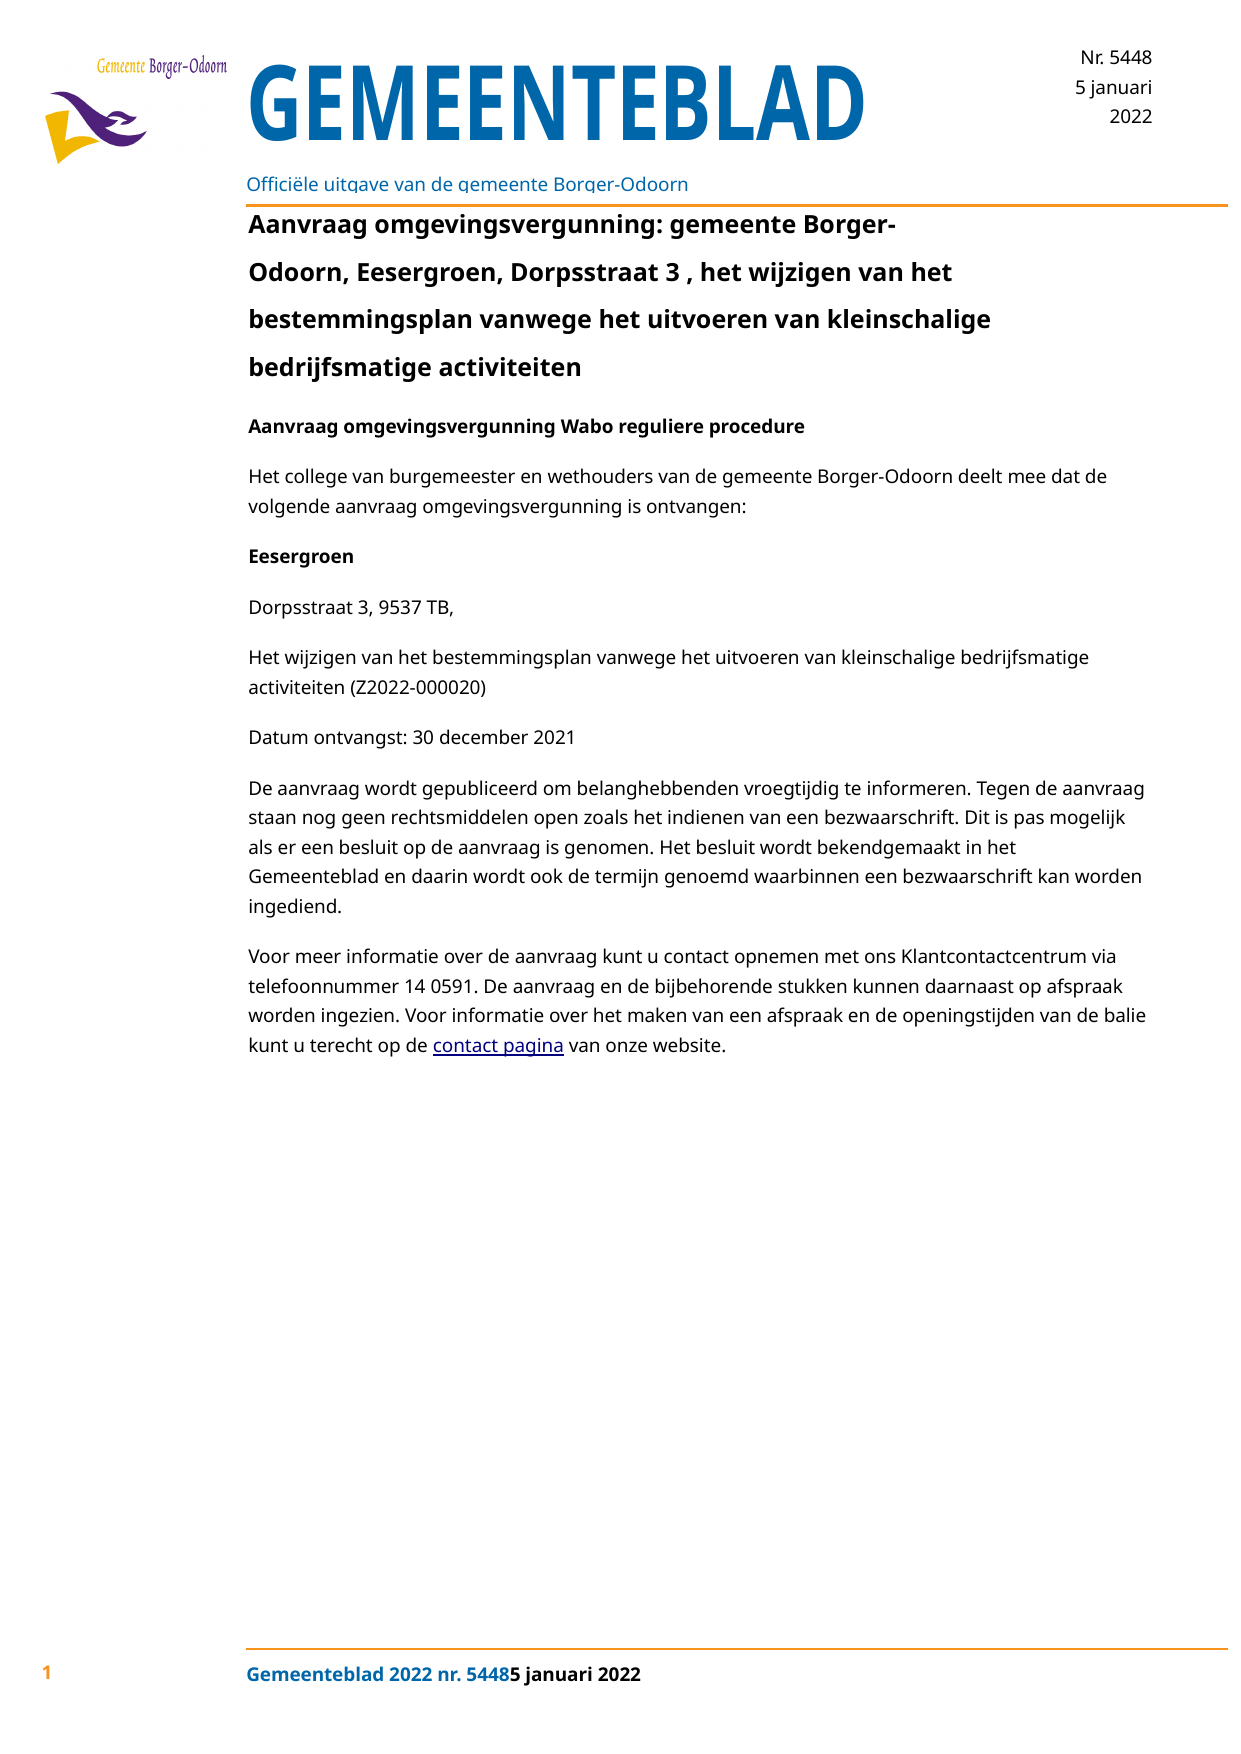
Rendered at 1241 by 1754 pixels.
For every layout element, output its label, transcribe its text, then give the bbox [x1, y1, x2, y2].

text Aanvraag omgevingsvergunning Wabo reguliere procedure [248, 413, 1152, 439]
text De aanvraag wordt gepubliceerd om belanghebbenden vroegtijdig te informeren. Tegen de aanvraag staan nog geen rechtsmiddelen open zoals het indienen van een bezwaarschrift. Dit is pas mogelijk als er een besluit op de aanvraag is genomen. Het besluit wordt bekendgemaakt in het Gemeenteblad en daarin wordt ook de termijn genoemd waarbinnen een bezwaarschrift kan worden ingediend. [248, 775, 1152, 919]
text Het wijzigen van het bestemmingsplan vanwege het uitvoeren van kleinschalige bedrijfsmatige activiteiten (Z2022-000020) [248, 644, 1152, 700]
text Dorpsstraat 3, 9537 TB, [248, 594, 1152, 620]
text Het college van burgemeester en wethouders van de gemeente Borger-Odoorn deelt mee dat de volgende aanvraag omgevingsvergunning is ontvangen: [248, 463, 1152, 519]
text Eesergroen [248, 543, 1152, 569]
text Datum ontvangst: 30 december 2021 [248, 724, 1152, 750]
picture [41, 47, 231, 172]
text Aanvraag omgevingsvergunning: gemeente Borger-Odoorn, Eesergroen, Dorpsstraat 3 , het wijzigen van het bestemmingsplan vanwege het uitvoeren van kleinschalige bedrijfsmatige activiteiten [248, 207, 1152, 384]
text Voor meer informatie over de aanvraag kunt u contact opnemen met ons Klantcontactcentrum via telefoonnummer 14 0591. De aanvraag en de bijbehorende stukken kunnen daarnaast op afspraak worden ingezien. Voor informatie over het maken van een afspraak en de openingstijden van de balie kunt u terecht op de contact pagina van onze website. [248, 943, 1152, 1058]
